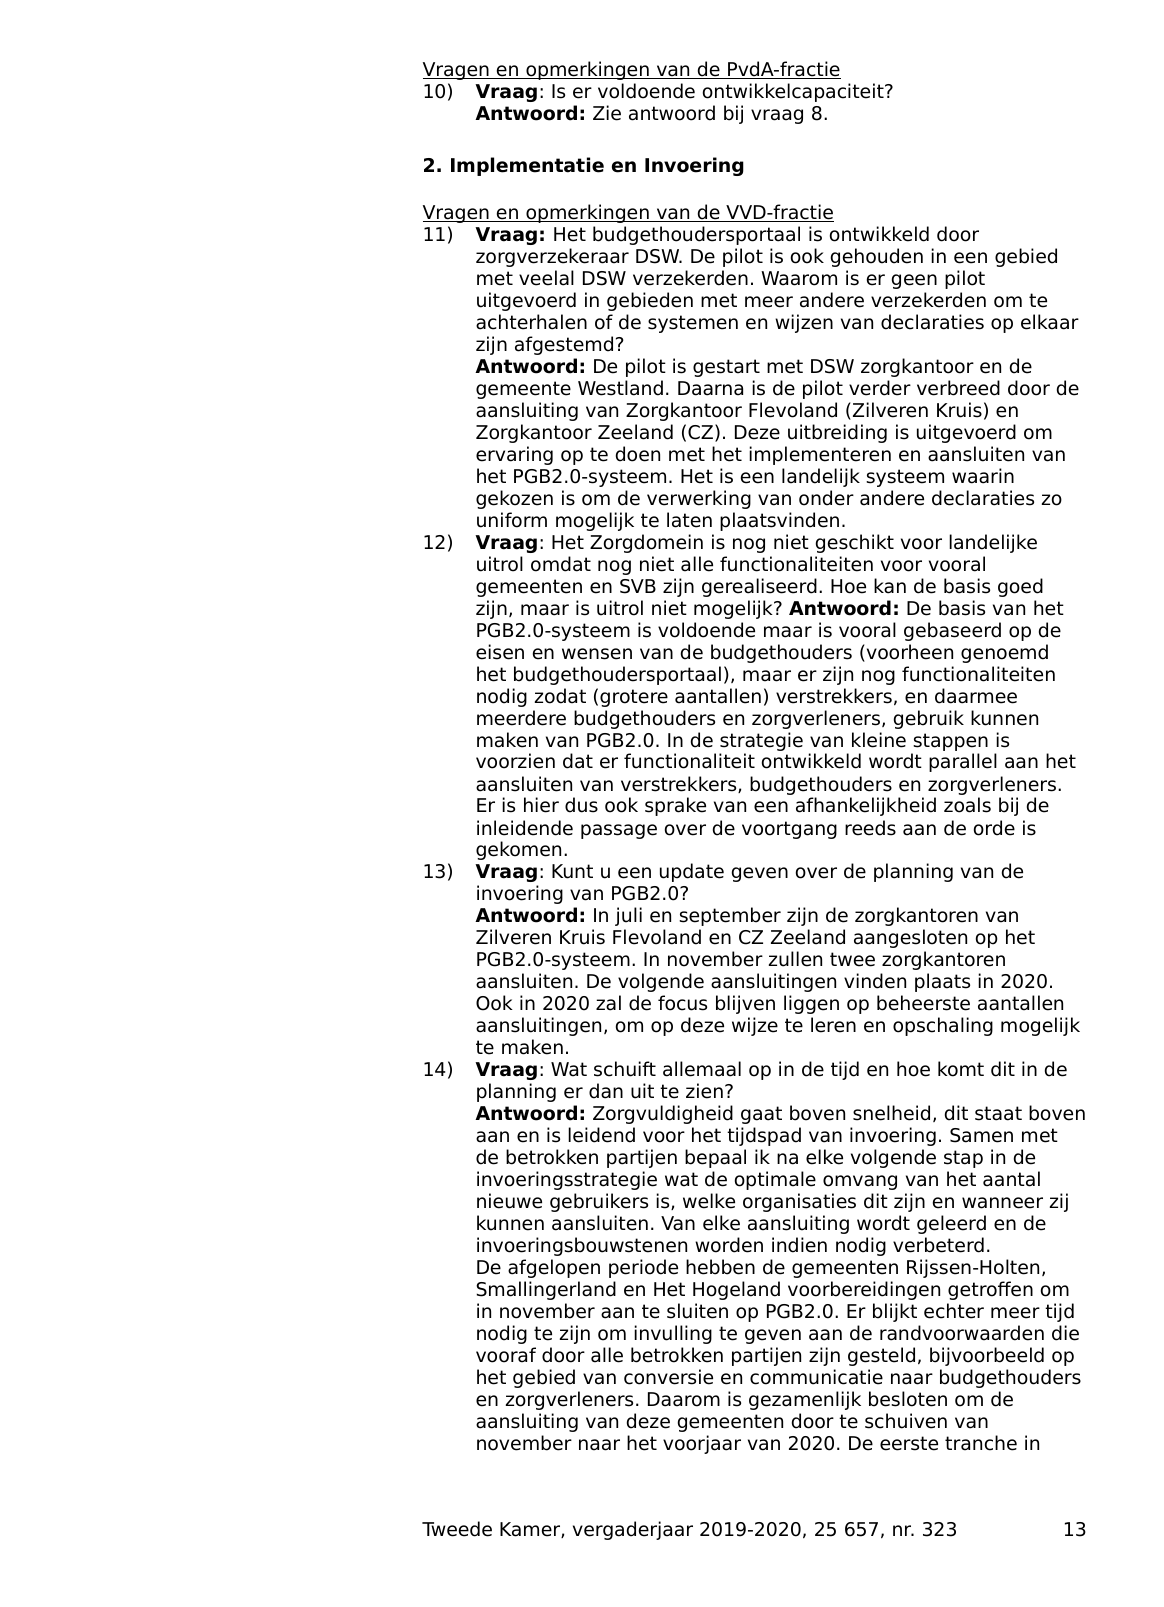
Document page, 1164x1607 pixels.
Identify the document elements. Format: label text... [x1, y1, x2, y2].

text Antwoord: De pilot is gestart met DSW zorgkantoor en de gemeente Westland. Daarna is de pilot verder verbreed door de aansluiting van Zorgkantoor Flevoland (Zilveren Kruis) en Zorgkantoor Zeeland (CZ). Deze uitbreiding is uitgevoerd om ervaring op te doen met het implementeren en aansluiten van het PGB2.0-systeem. Het is een landelijk systeem waarin gekozen is om de verwerking van onder andere declaraties zo uniform mogelijk te laten plaatsvinden. [475, 356, 1087, 532]
subtitle Vragen en opmerkingen van de VVD-fractie [422, 202, 1087, 224]
text 13) Vraag: Kunt u een update geven over de planning van de invoering van PGB2.0? [422, 861, 1087, 905]
text Antwoord: Zorgvuldigheid gaat boven snelheid, dit staat boven aan en is leidend voor het tijdspad van invoering. Samen met de betrokken partijen bepaal ik na elke volgende stap in de invoeringsstrategie wat de optimale omvang van het aantal nieuwe gebruikers is, welke organisaties dit zijn en wanneer zij kunnen aansluiten. Van elke aansluiting wordt geleerd en de invoeringsbouwstenen worden indien nodig verbeterd. [475, 1103, 1087, 1257]
text Antwoord: Zie antwoord bij vraag 8. [475, 103, 1087, 125]
text 11) Vraag: Het budgethoudersportaal is ontwikkeld door zorgverzekeraar DSW. De pilot is ook gehouden in een gebied met veelal DSW verzekerden. Waarom is er geen pilot uitgevoerd in gebieden met meer andere verzekerden om te achterhalen of de systemen en wijzen van declaraties op elkaar zijn afgestemd? [422, 224, 1087, 356]
text Antwoord: In juli en september zijn de zorgkantoren van Zilveren Kruis Flevoland en CZ Zeeland aangesloten op het PGB2.0-systeem. In november zullen twee zorgkantoren aansluiten. De volgende aansluitingen vinden plaats in 2020. Ook in 2020 zal de focus blijven liggen op beheerste aantallen aansluitingen, om op deze wijze te leren en opschaling mogelijk te maken. [475, 905, 1087, 1059]
text 10) Vraag: Is er voldoende ontwikkelcapaciteit? [422, 81, 1087, 103]
text 14) Vraag: Wat schuift allemaal op in de tijd en hoe komt dit in de planning er dan uit te zien? [422, 1059, 1087, 1103]
subtitle Vragen en opmerkingen van de PvdA-fractie [422, 59, 1087, 81]
text De afgelopen periode hebben de gemeenten Rijssen-Holten, Smallingerland en Het Hogeland voorbereidingen getroffen om in november aan te sluiten op PGB2.0. Er blijkt echter meer tijd nodig te zijn om invulling te geven aan de randvoorwaarden die vooraf door alle betrokken partijen zijn gesteld, bijvoorbeeld op het gebied van conversie en communicatie naar budgethouders en zorgverleners. Daarom is gezamenlijk besloten om de aansluiting van deze gemeenten door te schuiven van november naar het voorjaar van 2020. De eerste tranche in [475, 1257, 1087, 1455]
subtitle 2. Implementatie en Invoering [422, 155, 1087, 177]
text 12) Vraag: Het Zorgdomein is nog niet geschikt voor landelijke uitrol omdat nog niet alle functionaliteiten voor vooral gemeenten en SVB zijn gerealiseerd. Hoe kan de basis goed zijn, maar is uitrol niet mogelijk? Antwoord: De basis van het PGB2.0-systeem is voldoende maar is vooral gebaseerd op de eisen en wensen van de budgethouders (voorheen genoemd het budgethoudersportaal), maar er zijn nog functionaliteiten nodig zodat (grotere aantallen) verstrekkers, en daarmee meerdere budgethouders en zorgverleners, gebruik kunnen maken van PGB2.0. In de strategie van kleine stappen is voorzien dat er functionaliteit ontwikkeld wordt parallel aan het aansluiten van verstrekkers, budgethouders en zorgverleners. Er is hier dus ook sprake van een afhankelijkheid zoals bij de inleidende passage over de voortgang reeds aan de orde is gekomen. [422, 532, 1087, 861]
